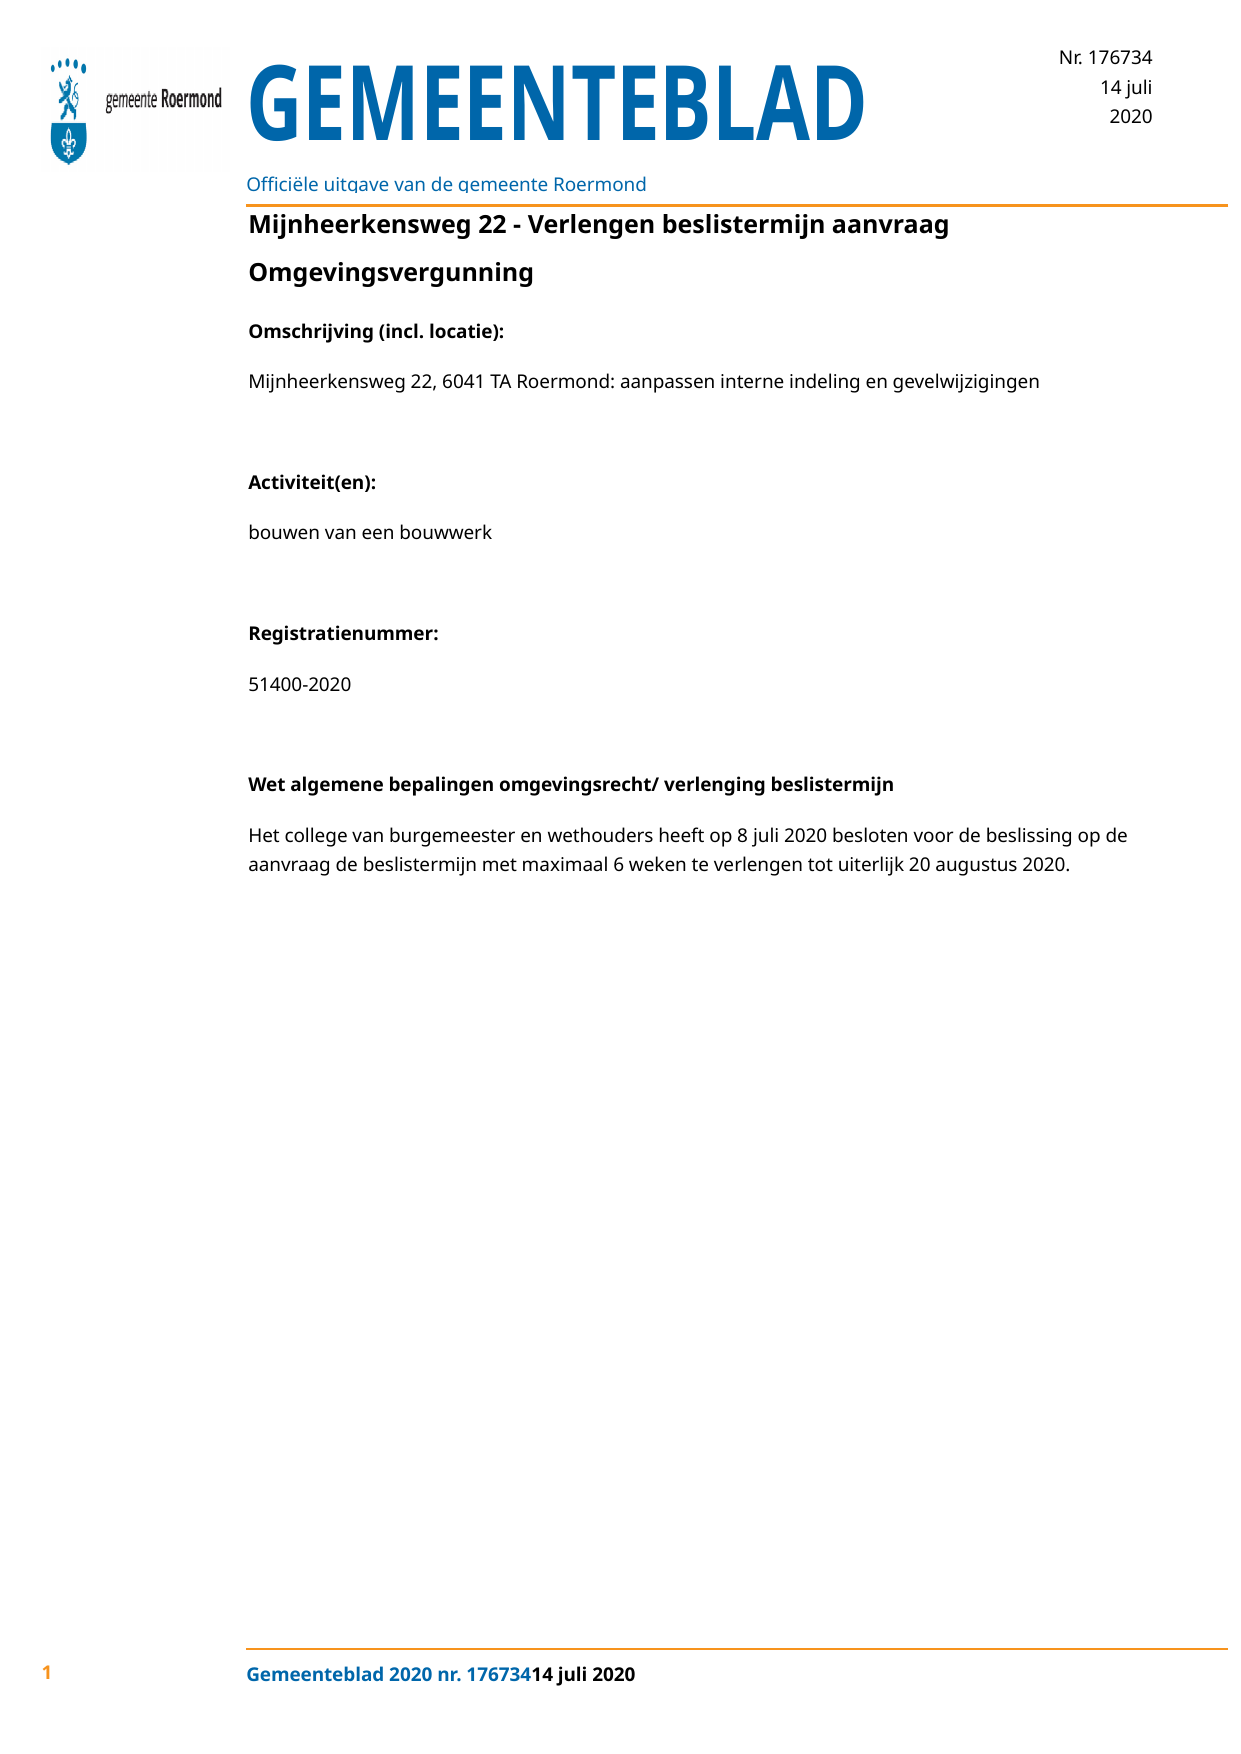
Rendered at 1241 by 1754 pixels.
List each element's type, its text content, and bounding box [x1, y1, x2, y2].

text Activiteit(en): [248, 469, 1152, 495]
text Mijnheerkensweg 22, 6041 TA Roermond: aanpassen interne indeling en gevelwijzigingen [248, 368, 1152, 394]
text Omschrijving (incl. locatie): [248, 318, 1152, 344]
picture [41, 47, 231, 172]
text 51400-2020 [248, 671, 1152, 697]
text bouwen van een bouwwerk [248, 519, 1152, 545]
text Wet algemene bepalingen omgevingsrecht/ verlenging beslistermijn [248, 772, 1152, 797]
text Mijnheerkensweg 22 - Verlengen beslistermijn aanvraag Omgevingsvergunning [248, 207, 1152, 288]
text Het college van burgemeester en wethouders heeft op 8 juli 2020 besloten voor de beslissing op de aanvraag de beslistermijn met maximaal 6 weken te verlengen tot uiterlijk 20 augustus 2020. [248, 822, 1152, 877]
text Registratienummer: [248, 620, 1152, 646]
